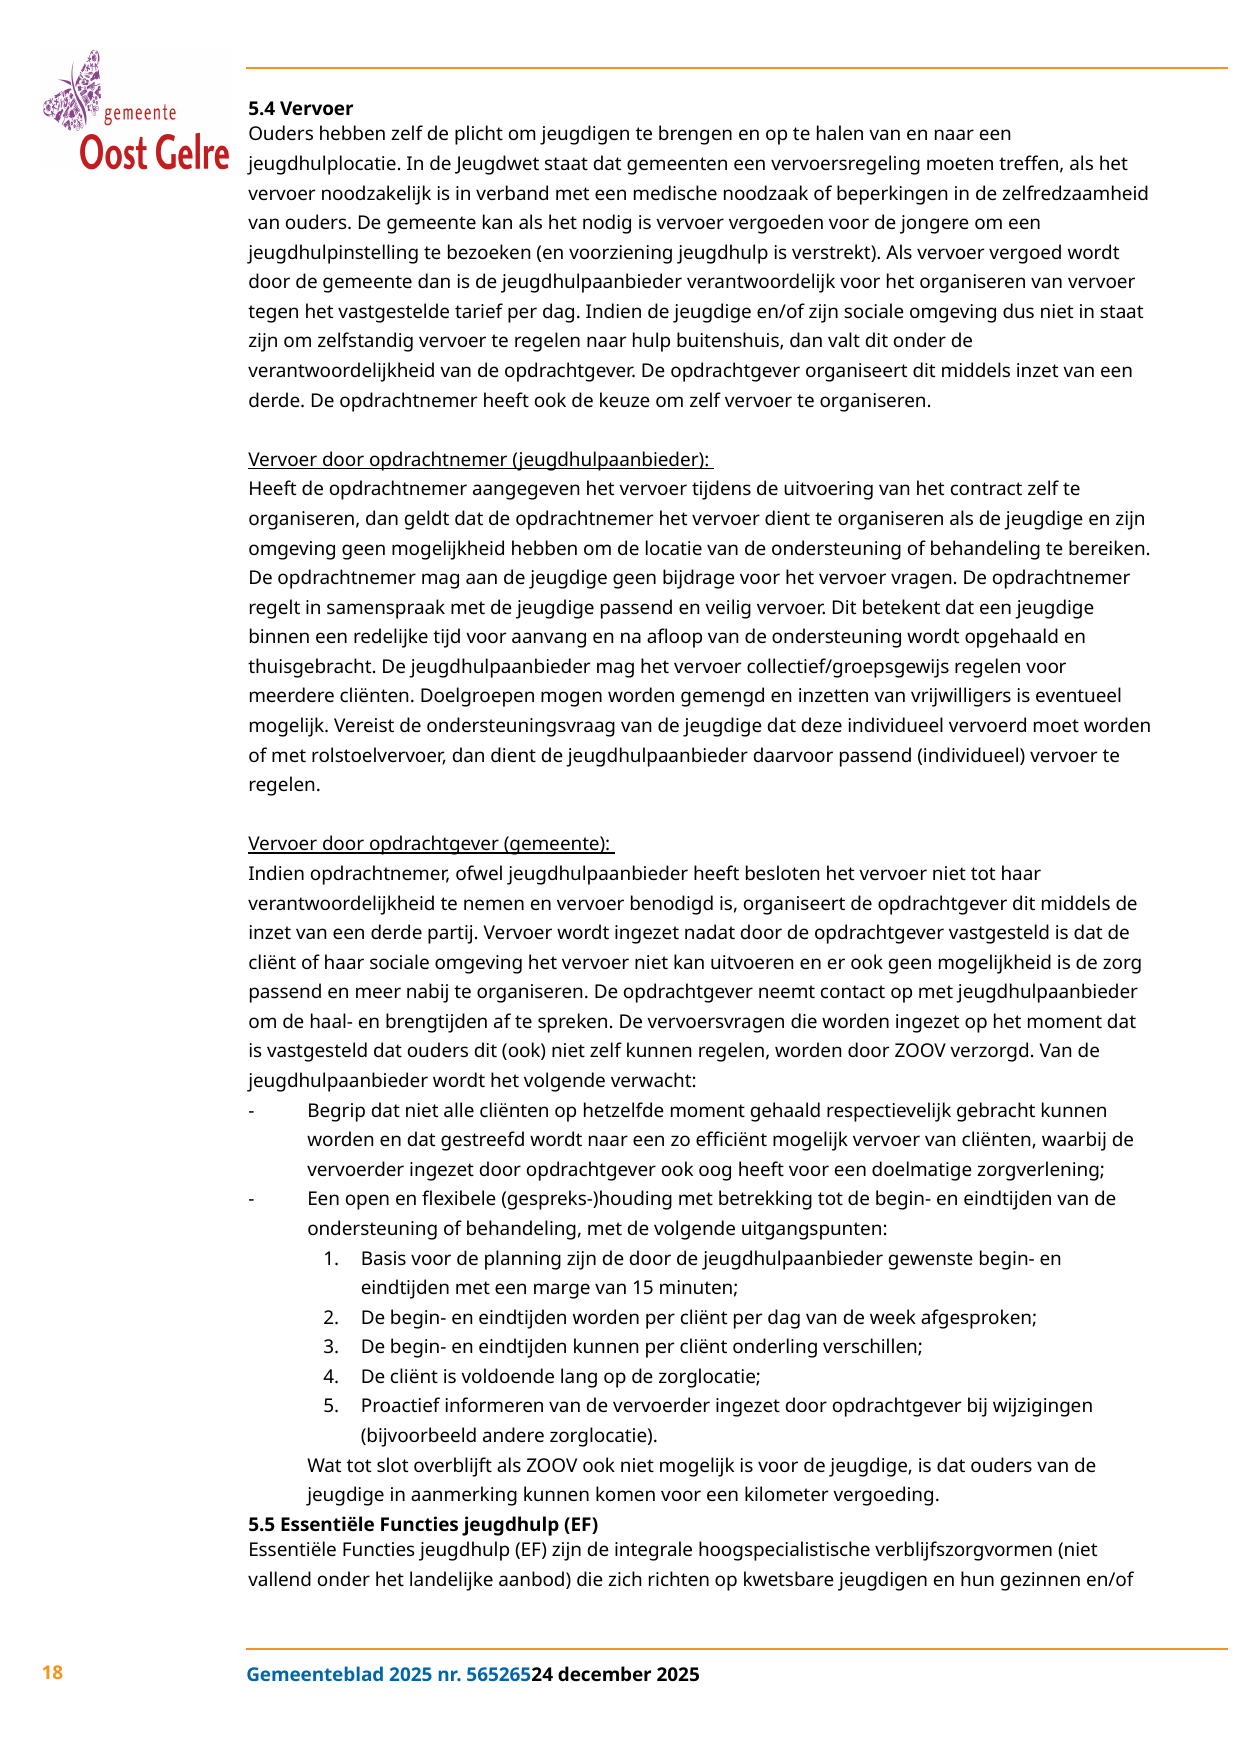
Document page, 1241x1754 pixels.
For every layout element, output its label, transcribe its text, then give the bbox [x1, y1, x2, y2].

text Ouders hebben zelf de plicht om jeugdigen te brengen en op te halen van en naar een jeugdhulplocatie. In de Jeugdwet staat dat gemeenten een vervoersregeling moeten treffen, als het vervoer noodzakelijk is in verband met een medische noodzaak of beperkingen in de zelfredzaamheid van ouders. De gemeente kan als het nodig is vervoer vergoeden voor de jongere om een jeugdhulpinstelling te bezoeken (en voorziening jeugdhulp is verstrekt). Als vervoer vergoed wordt door de gemeente dan is de jeugdhulpaanbieder verantwoordelijk voor het organiseren van vervoer tegen het vastgestelde tarief per dag. Indien de jeugdige en/of zijn sociale omgeving dus niet in staat zijn om zelfstandig vervoer te regelen naar hulp buitenshuis, dan valt dit onder de verantwoordelijkheid van de opdrachtgever. De opdrachtgever organiseert dit middels inzet van een derde. De opdrachtnemer heeft ook de keuze om zelf vervoer te organiseren. [248, 121, 1152, 412]
picture [41, 47, 231, 172]
text Vervoer door opdrachtnemer (jeugdhulpaanbieder): [248, 446, 1152, 472]
list De cliënt is voldoende lang op de zorglocatie; [323, 1363, 1152, 1389]
text Indien opdrachtnemer, ofwel jeugdhulpaanbieder heeft besloten het vervoer niet tot haar verantwoordelijkheid te nemen en vervoer benodigd is, organiseert de opdrachtgever dit middels de inzet van een derde partij. Vervoer wordt ingezet nadat door de opdrachtgever vastgesteld is dat de cliënt of haar sociale omgeving het vervoer niet kan uitvoeren en er ook geen mogelijkheid is de zorg passend en meer nabij te organiseren. De opdrachtgever neemt contact op met jeugdhulpaanbieder om de haal- en brengtijden af te spreken. De vervoersvragen die worden ingezet op het moment dat is vastgesteld dat ouders dit (ook) niet zelf kunnen regelen, worden door ZOOV verzorgd. Van de jeugdhulpaanbieder wordt het volgende verwacht: [248, 860, 1152, 1093]
text 5.4 Vervoer [248, 95, 1152, 121]
text Vervoer door opdrachtgever (gemeente): [248, 831, 1152, 856]
text Heeft de opdrachtnemer aangegeven het vervoer tijdens de uitvoering van het contract zelf te organiseren, dan geldt dat de opdrachtnemer het vervoer dient te organiseren als de jeugdige en zijn omgeving geen mogelijkheid hebben om de locatie van de ondersteuning of behandeling te bereiken. De opdrachtnemer mag aan de jeugdige geen bijdrage voor het vervoer vragen. De opdrachtnemer regelt in samenspraak met de jeugdige passend en veilig vervoer. Dit betekent dat een jeugdige binnen een redelijke tijd voor aanvang en na afloop van de ondersteuning wordt opgehaald en thuisgebracht. De jeugdhulpaanbieder mag het vervoer collectief/groepsgewijs regelen voor meerdere cliënten. Doelgroepen mogen worden gemengd en inzetten van vrijwilligers is eventueel mogelijk. Vereist de ondersteuningsvraag van de jeugdige dat deze individueel vervoerd moet worden of met rolstoelvervoer, dan dient de jeugdhulpaanbieder daarvoor passend (individueel) vervoer te regelen. [248, 476, 1152, 797]
list Wat tot slot overblijft als ZOOV ook niet mogelijk is voor de jeugdige, is dat ouders van de jeugdige in aanmerking kunnen komen voor een kilometer vergoeding. [248, 1452, 1152, 1507]
text 5.5 Essentiële Functies jeugdhulp (EF) [248, 1511, 1152, 1537]
list Een open en flexibele (gespreks-)houding met betrekking tot de begin- en eindtijden van de ondersteuning of behandeling, met de volgende uitgangspunten: [248, 1186, 1152, 1241]
list De begin- en eindtijden kunnen per cliënt onderling verschillen; [323, 1333, 1152, 1359]
list Begrip dat niet alle cliënten op hetzelfde moment gehaald respectievelijk gebracht kunnen worden en dat gestreefd wordt naar een zo efficiënt mogelijk vervoer van cliënten, waarbij de vervoerder ingezet door opdrachtgever ook oog heeft voor een doelmatige zorgverlening; [248, 1097, 1152, 1182]
list Proactief informeren van de vervoerder ingezet door opdrachtgever bij wijzigingen (bijvoorbeeld andere zorglocatie). [323, 1393, 1152, 1448]
list Basis voor de planning zijn de door de jeugdhulpaanbieder gewenste begin- en eindtijden met een marge van 15 minuten; [323, 1245, 1152, 1300]
list De begin- en eindtijden worden per cliënt per dag van de week afgesproken; [323, 1304, 1152, 1329]
text Essentiële Functies jeugdhulp (EF) zijn de integrale hoogspecialistische verblijfszorgvormen (niet vallend onder het landelijke aanbod) die zich richten op kwetsbare jeugdigen en hun gezinnen en/of [248, 1537, 1152, 1592]
